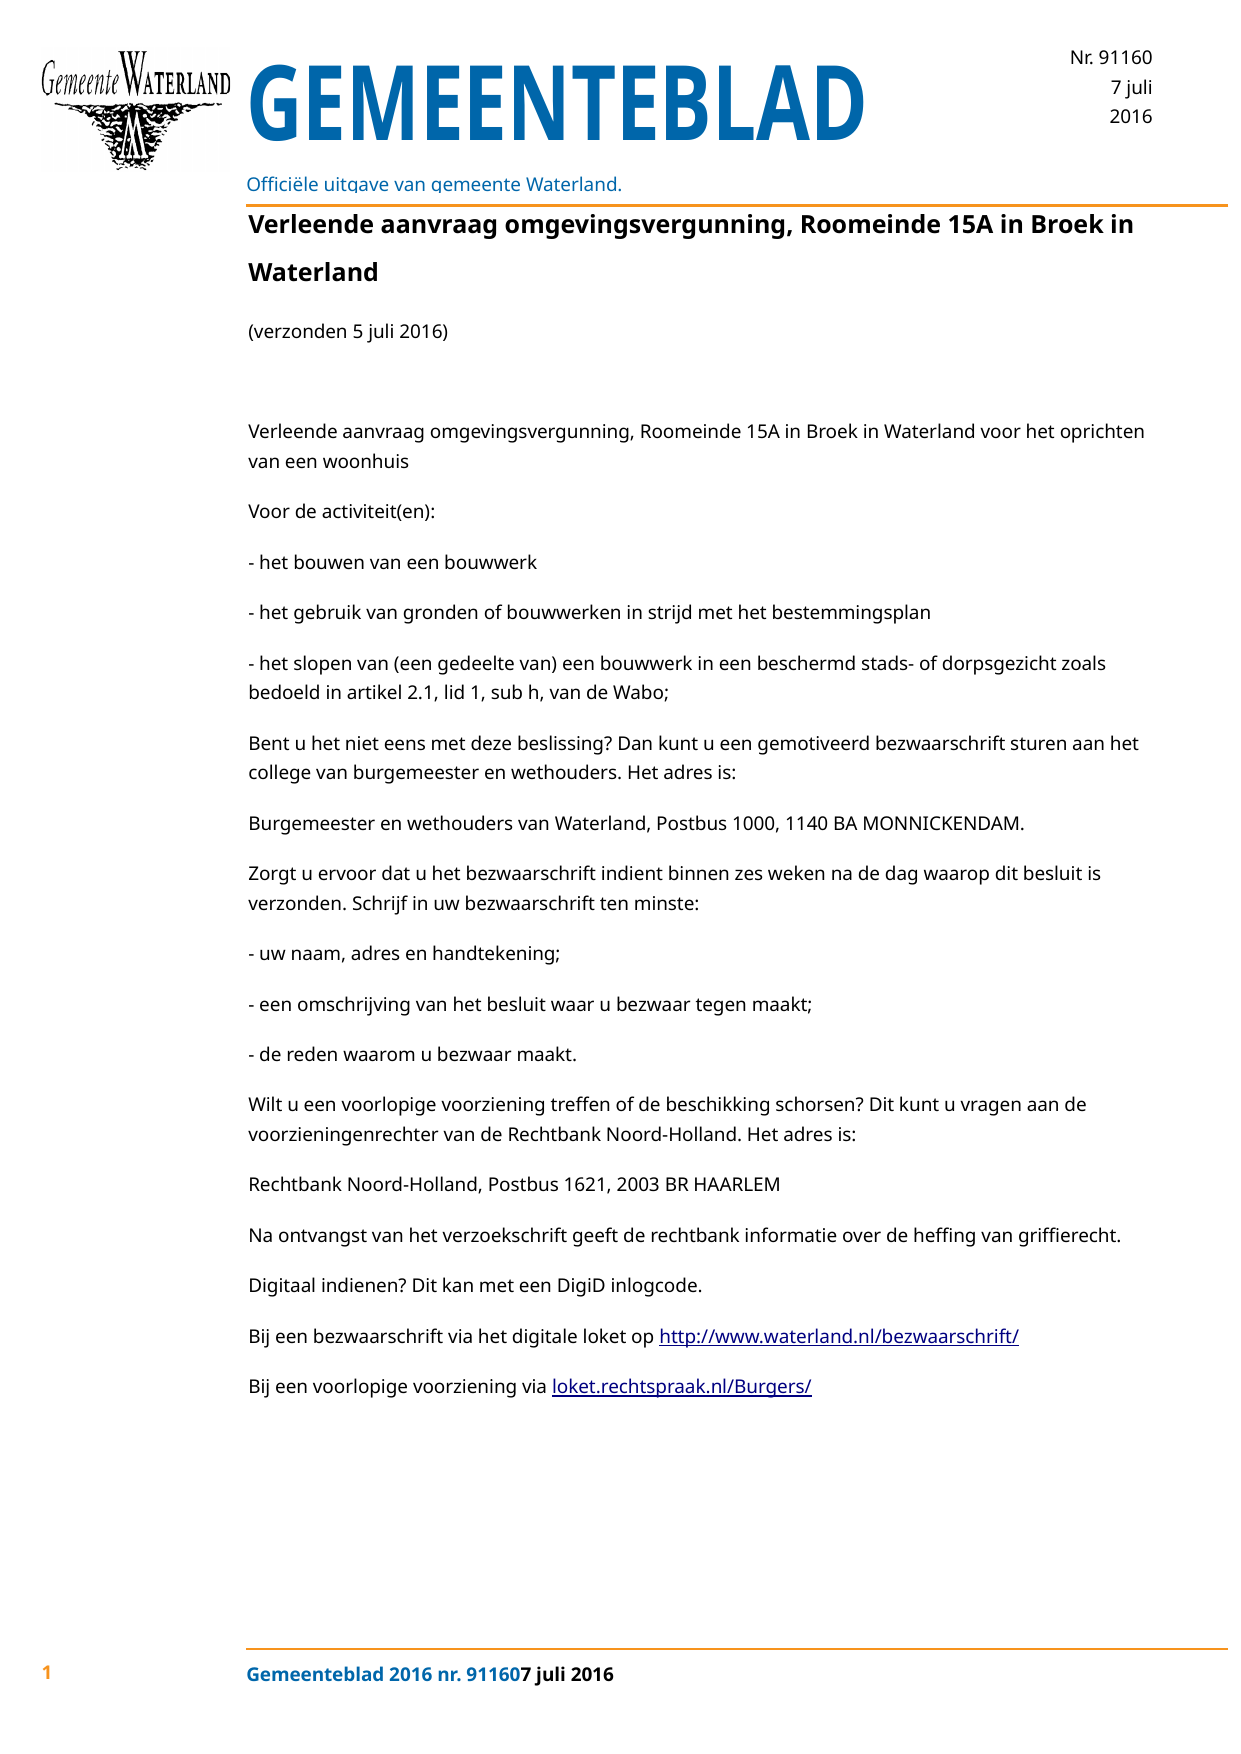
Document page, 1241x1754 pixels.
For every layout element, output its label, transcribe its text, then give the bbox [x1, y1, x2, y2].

text - het slopen van (een gedeelte van) een bouwwerk in een beschermd stads- of dorpsgezicht zoals bedoeld in artikel 2.1, lid 1, sub h, van de Wabo; [248, 650, 1152, 705]
text Bij een voorlopige voorziening via loket.rechtspraak.nl/Burgers/ [248, 1373, 1152, 1399]
text - uw naam, adres en handtekening; [248, 940, 1152, 966]
text Bent u het niet eens met deze beslissing? Dan kunt u een gemotiveerd bezwaarschrift sturen aan het college van burgemeester en wethouders. Het adres is: [248, 730, 1152, 785]
text Na ontvangst van het verzoekschrift geeft de rechtbank informatie over de heffing van griffierecht. [248, 1222, 1152, 1248]
text Verleende aanvraag omgevingsvergunning, Roomeinde 15A in Broek in Waterland voor het oprichten van een woonhuis [248, 419, 1152, 474]
text Wilt u een voorlopige voorziening treffen of de beschikking schorsen? Dit kunt u vragen aan de voorzieningenrechter van de Rechtbank Noord-Holland. Het adres is: [248, 1092, 1152, 1147]
text - het bouwen van een bouwwerk [248, 549, 1152, 575]
text Rechtbank Noord-Holland, Postbus 1621, 2003 BR HAARLEM [248, 1172, 1152, 1197]
text Verleende aanvraag omgevingsvergunning, Roomeinde 15A in Broek in Waterland [248, 207, 1152, 288]
text - de reden waarom u bezwaar maakt. [248, 1041, 1152, 1067]
text Voor de activiteit(en): [248, 499, 1152, 524]
text - een omschrijving van het besluit waar u bezwaar tegen maakt; [248, 991, 1152, 1017]
text Zorgt u ervoor dat u het bezwaarschrift indient binnen zes weken na de dag waarop dit besluit is verzonden. Schrijf in uw bezwaarschrift ten minste: [248, 860, 1152, 916]
picture [41, 47, 231, 172]
text Digitaal indienen? Dit kan met een DigiD inlogcode. [248, 1272, 1152, 1298]
text - het gebruik van gronden of bouwwerken in strijd met het bestemmingsplan [248, 599, 1152, 625]
text Burgemeester en wethouders van Waterland, Postbus 1000, 1140 BA MONNICKENDAM. [248, 810, 1152, 836]
text Bij een bezwaarschrift via het digitale loket op http://www.waterland.nl/bezwaarschrift/ [248, 1323, 1152, 1349]
text (verzonden 5 juli 2016) [248, 318, 1152, 344]
